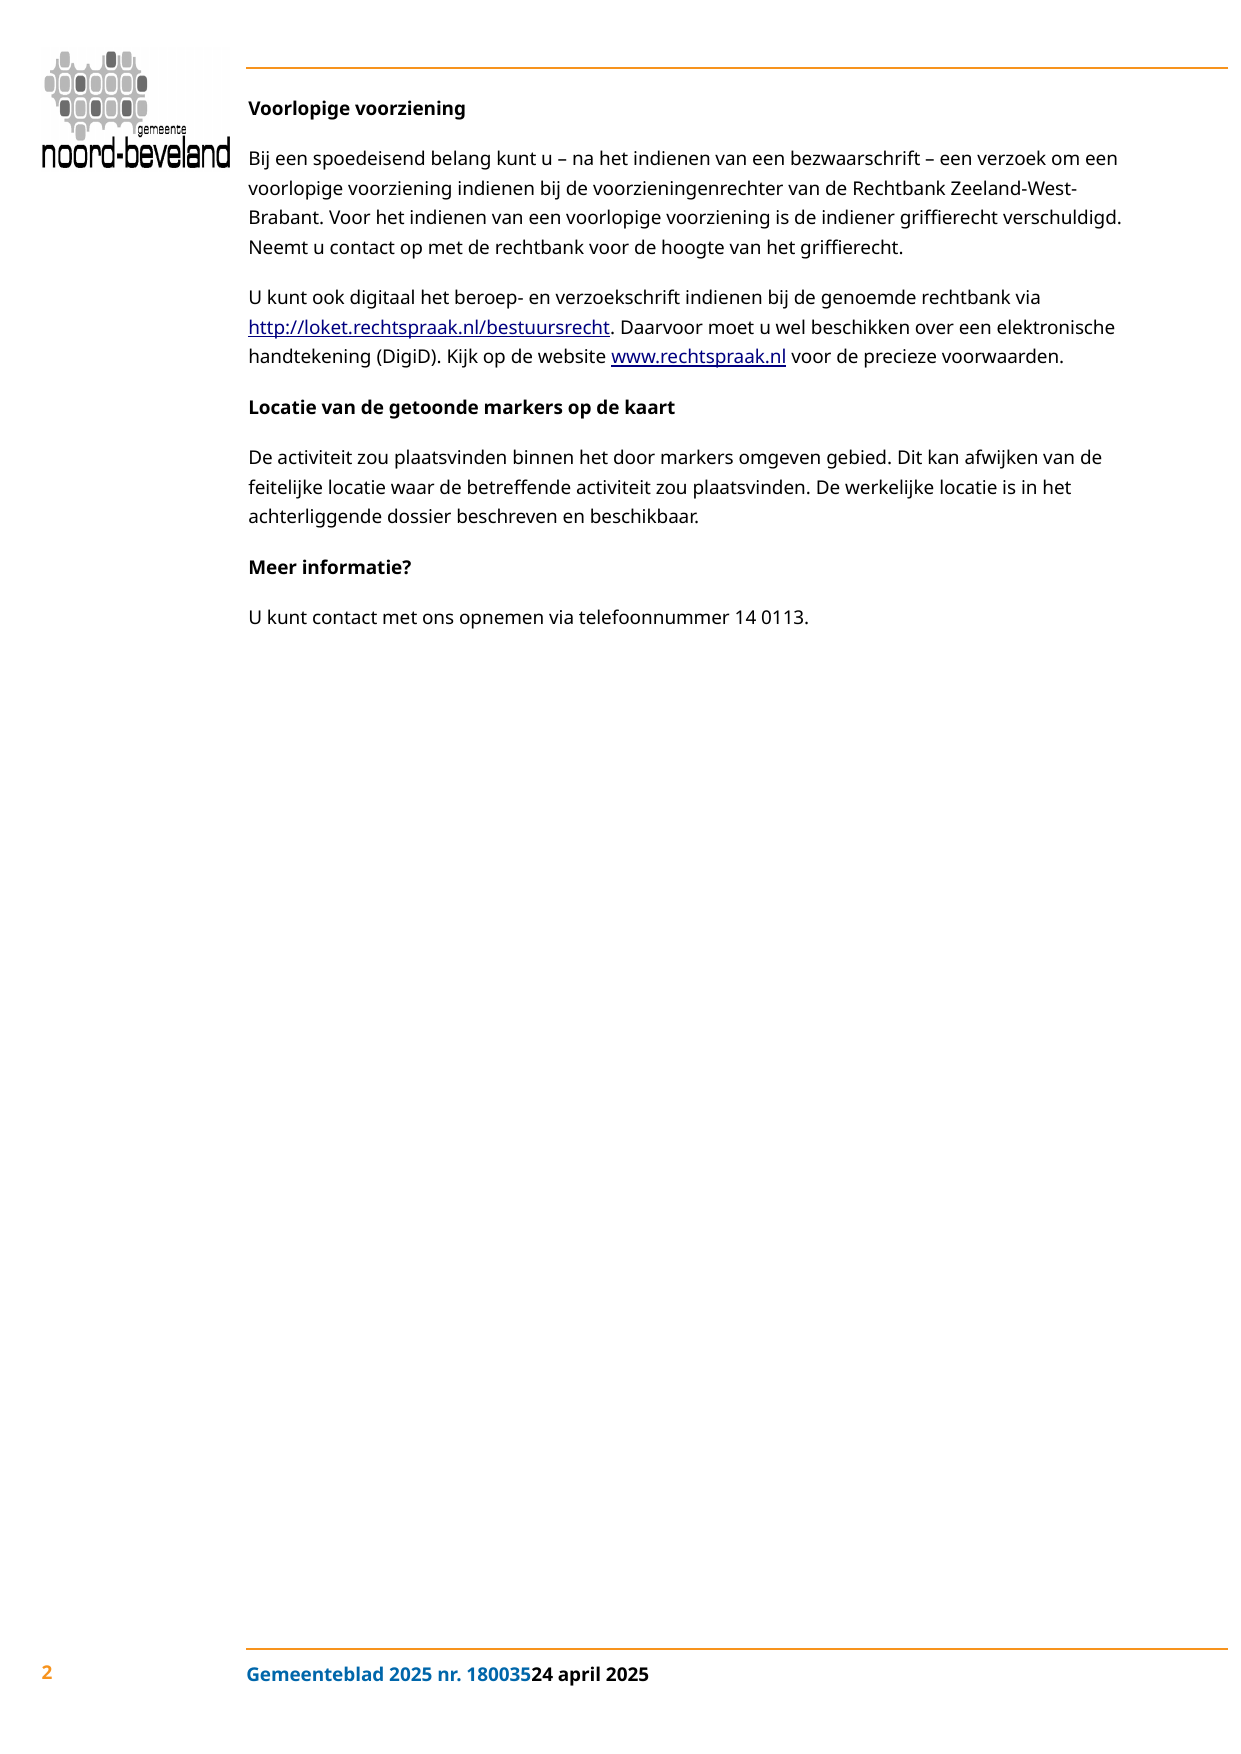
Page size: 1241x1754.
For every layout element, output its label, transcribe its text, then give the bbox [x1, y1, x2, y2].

text De activiteit zou plaatsvinden binnen het door markers omgeven gebied. Dit kan afwijken van de feitelijke locatie waar de betreffende activiteit zou plaatsvinden. De werkelijke locatie is in het achterliggende dossier beschreven en beschikbaar. [248, 444, 1152, 529]
picture [41, 47, 231, 172]
text Voorlopige voorziening [248, 95, 1152, 121]
text Bij een spoedeisend belang kunt u – na het indienen van een bezwaarschrift – een verzoek om een voorlopige voorziening indienen bij de voorzieningenrechter van de Rechtbank Zeeland-West-Brabant. Voor het indienen van een voorlopige voorziening is de indiener griffierecht verschuldigd. Neemt u contact op met de rechtbank voor de hoogte van het griffierecht. [248, 145, 1152, 260]
text Meer informatie? [248, 554, 1152, 580]
text Locatie van de getoonde markers op de kaart [248, 394, 1152, 420]
text U kunt ook digitaal het beroep- en verzoekschrift indienen bij de genoemde rechtbank via http://loket.rechtspraak.nl/bestuursrecht. Daarvoor moet u wel beschikken over een elektronische handtekening (DigiD). Kijk op de website www.rechtspraak.nl voor de precieze voorwaarden. [248, 284, 1152, 369]
text U kunt contact met ons opnemen via telefoonnummer 14 0113. [248, 604, 1152, 630]
